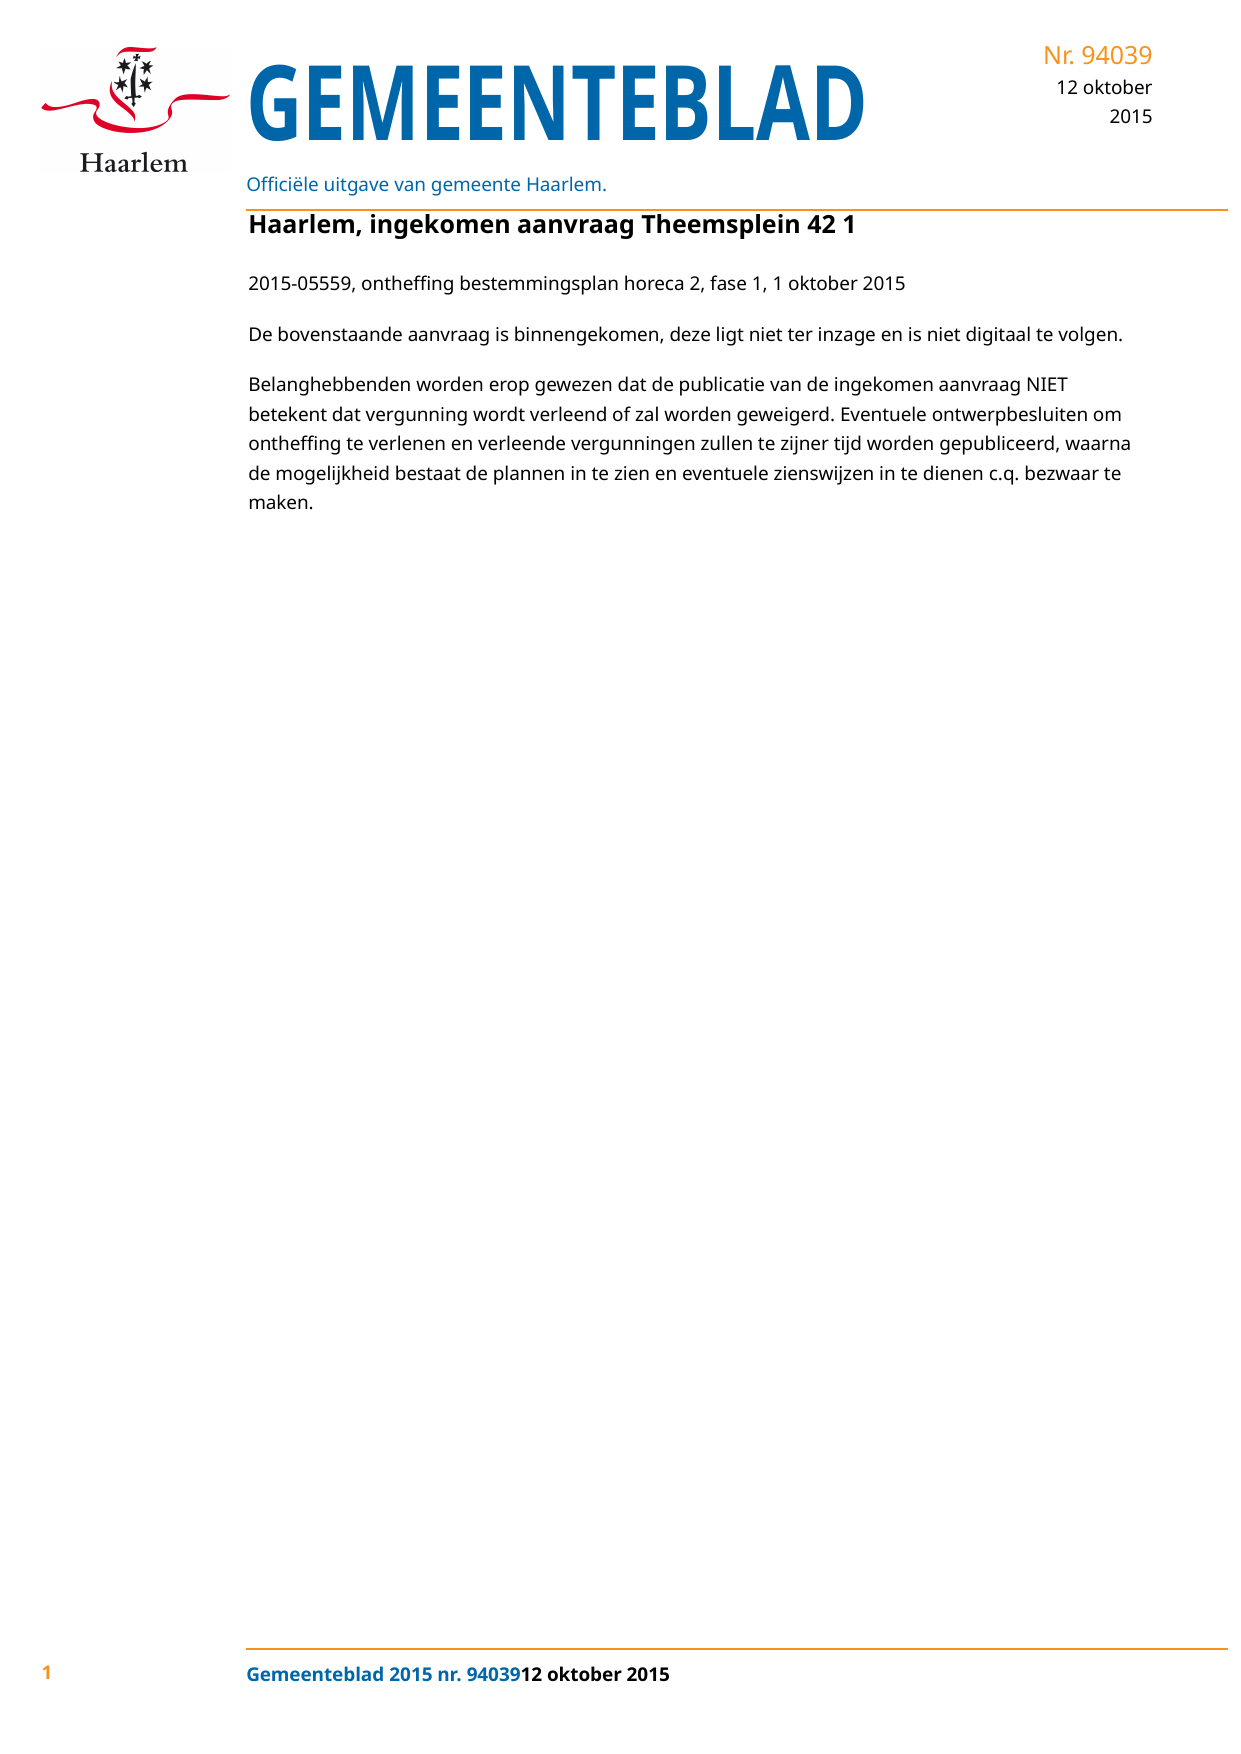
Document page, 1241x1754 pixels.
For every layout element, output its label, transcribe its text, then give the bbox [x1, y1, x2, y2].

text De bovenstaande aanvraag is binnengekomen, deze ligt niet ter inzage en is niet digitaal te volgen. [248, 321, 1152, 346]
text Haarlem, ingekomen aanvraag Theemsplein 42 1 [248, 211, 1152, 241]
picture [41, 47, 231, 172]
text Belanghebbenden worden erop gewezen dat de publicatie van de ingekomen aanvraag NIET betekent dat vergunning wordt verleend of zal worden geweigerd. Eventuele ontwerpbesluiten om ontheffing te verlenen en verleende vergunningen zullen te zijner tijd worden gepubliceerd, waarna de mogelijkheid bestaat de plannen in te zien en eventuele zienswijzen in te dienen c.q. bezwaar te maken. [248, 371, 1152, 515]
text 2015-05559, ontheffing bestemmingsplan horeca 2, fase 1, 1 oktober 2015 [248, 270, 1152, 296]
